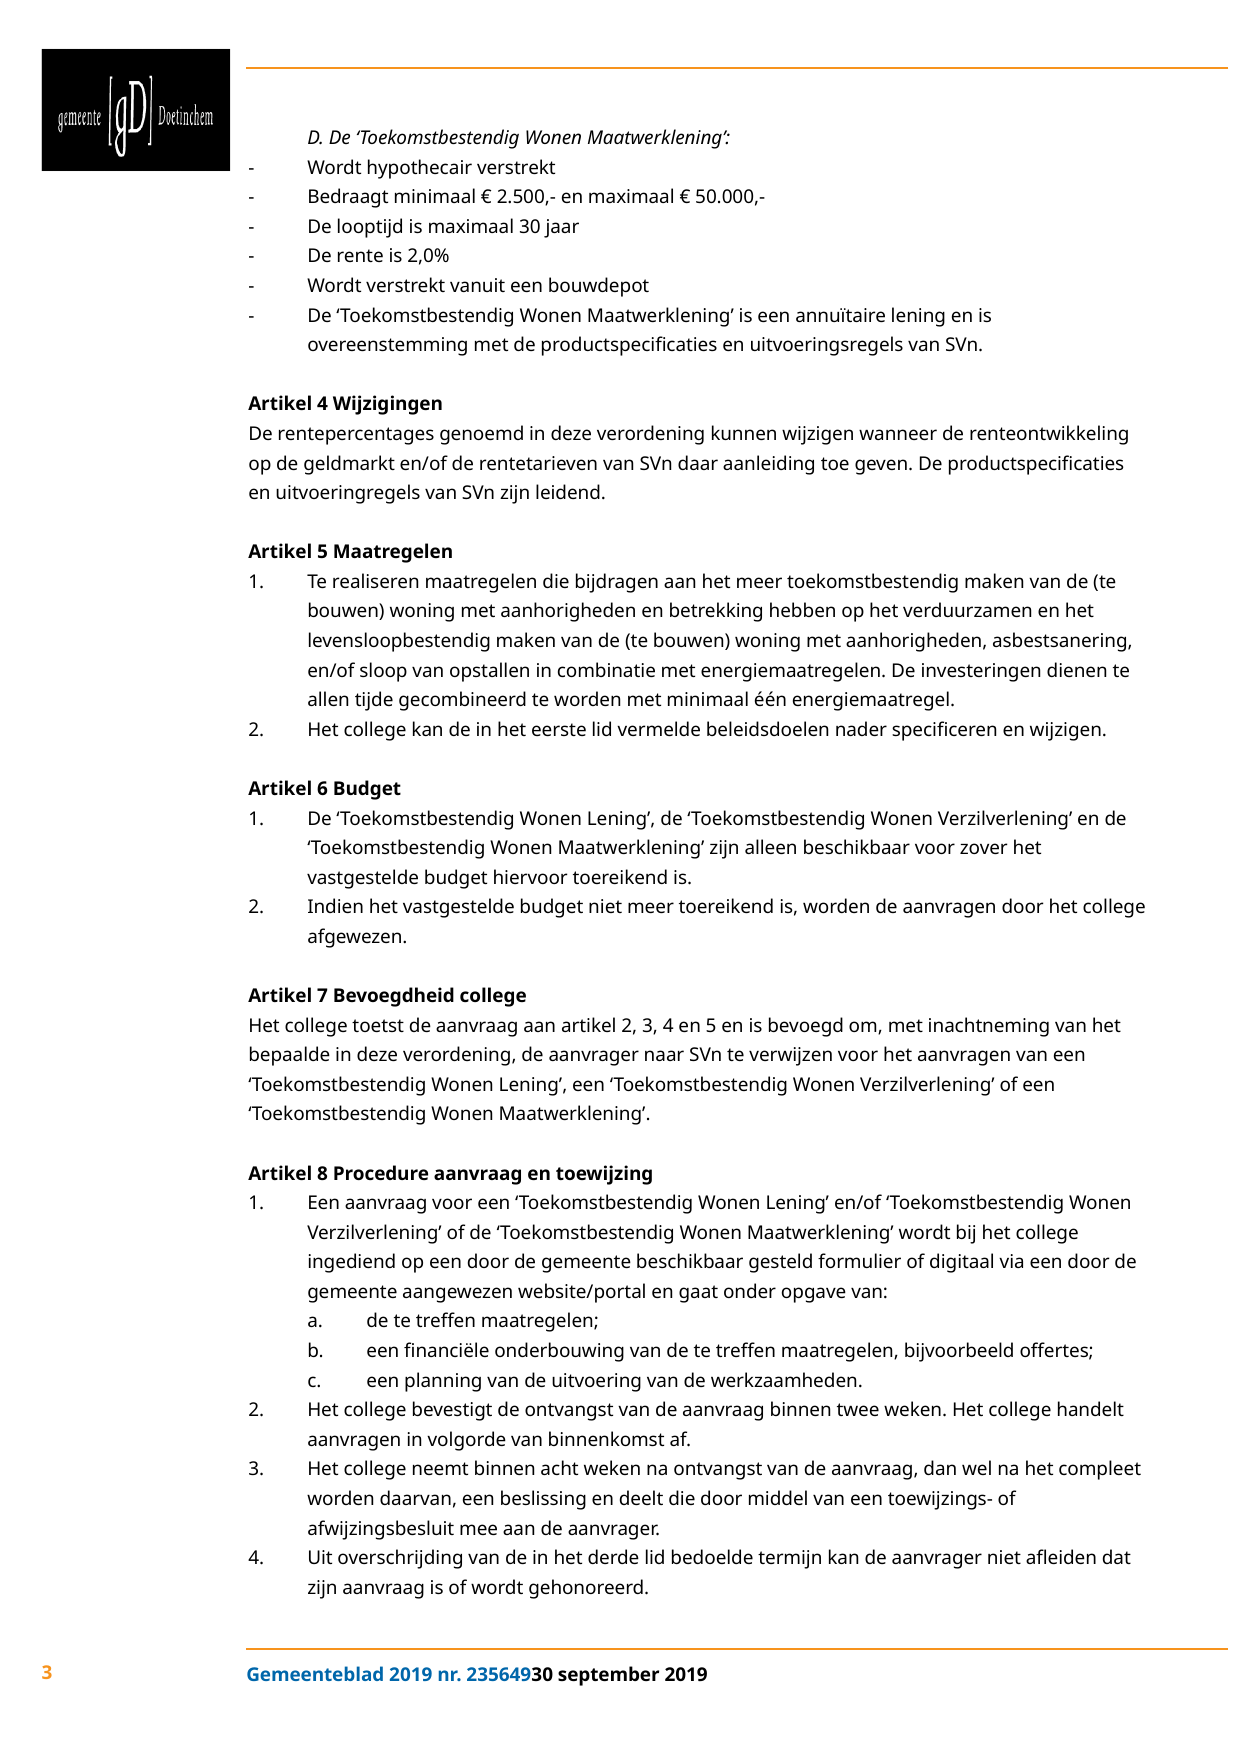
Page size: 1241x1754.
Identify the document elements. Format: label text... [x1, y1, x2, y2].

list Het college neemt binnen acht weken na ontvangst van de aanvraag, dan wel na het compleet worden daarvan, een beslissing en deelt die door middel van een toewijzings- of afwijzingsbesluit mee aan de aanvrager. [248, 1456, 1152, 1541]
list De looptijd is maximaal 30 jaar [248, 213, 1152, 239]
list Het college bevestigt de ontvangst van de aanvraag binnen twee weken. Het college handelt aanvragen in volgorde van binnenkomst af. [248, 1396, 1152, 1452]
list Wordt verstrekt vanuit een bouwdepot [248, 272, 1152, 298]
picture [41, 47, 231, 172]
list De rente is 2,0% [248, 243, 1152, 268]
text Artikel 8 Procedure aanvraag en toewijzing [248, 1160, 1152, 1186]
list Indien het vastgestelde budget niet meer toereikend is, worden de aanvragen door het college afgewezen. [248, 893, 1152, 949]
list Een aanvraag voor een ‘Toekomstbestendig Wonen Lening’ en/of ‘Toekomstbestendig Wonen Verzilverlening’ of de ‘Toekomstbestendig Wonen Maatwerklening’ wordt bij het college ingediend op een door de gemeente beschikbaar gesteld formulier of digitaal via een door de gemeente aangewezen website/portal en gaat onder opgave van: [248, 1189, 1152, 1304]
text Artikel 5 Maatregelen [248, 538, 1152, 564]
list Te realiseren maatregelen die bijdragen aan het meer toekomstbestendig maken van de (te bouwen) woning met aanhorigheden en betrekking hebben op het verduurzamen en het levensloopbestendig maken van de (te bouwen) woning met aanhorigheden, asbestsanering, en/of sloop van opstallen in combinatie met energiemaatregelen. De investeringen dienen te allen tijde gecombineerd te worden met minimaal één energiemaatregel. [248, 568, 1152, 712]
list Wordt hypothecair verstrekt [248, 154, 1152, 180]
list een planning van de uitvoering van de werkzaamheden. [307, 1367, 1152, 1393]
list Uit overschrijding van de in het derde lid bedoelde termijn kan de aanvrager niet afleiden dat zijn aanvraag is of wordt gehonoreerd. [248, 1544, 1152, 1600]
list De ‘Toekomstbestendig Wonen Maatwerklening’ is een annuïtaire lening en is overeenstemming met de productspecificaties en uitvoeringsregels van SVn. [248, 302, 1152, 357]
list Het college kan de in het eerste lid vermelde beleidsdoelen nader specificeren en wijzigen. [248, 716, 1152, 742]
list D. De ‘Toekomstbestendig Wonen Maatwerklening’: [248, 124, 1152, 150]
list Bedraagt minimaal € 2.500,- en maximaal € 50.000,- [248, 183, 1152, 209]
list de te treffen maatregelen; [307, 1308, 1152, 1333]
list een financiële onderbouwing van de te treffen maatregelen, bijvoorbeeld offertes; [307, 1337, 1152, 1363]
text Artikel 6 Budget [248, 775, 1152, 801]
text Artikel 4 Wijzigingen [248, 391, 1152, 416]
text Het college toetst de aanvraag aan artikel 2, 3, 4 en 5 en is bevoegd om, met inachtneming van het bepaalde in deze verordening, de aanvrager naar SVn te verwijzen voor het aanvragen van een ‘Toekomstbestendig Wonen Lening’, een ‘Toekomstbestendig Wonen Verzilverlening’ of een ‘Toekomstbestendig Wonen Maatwerklening’. [248, 1012, 1152, 1126]
text Artikel 7 Bevoegdheid college [248, 982, 1152, 1008]
list De ‘Toekomstbestendig Wonen Lening’, de ‘Toekomstbestendig Wonen Verzilverlening’ en de ‘Toekomstbestendig Wonen Maatwerklening’ zijn alleen beschikbaar voor zover het vastgestelde budget hiervoor toereikend is. [248, 805, 1152, 890]
text De rentepercentages genoemd in deze verordening kunnen wijzigen wanneer de renteontwikkeling op de geldmarkt en/of de rentetarieven van SVn daar aanleiding toe geven. De productspecificaties en uitvoeringregels van SVn zijn leidend. [248, 420, 1152, 505]
